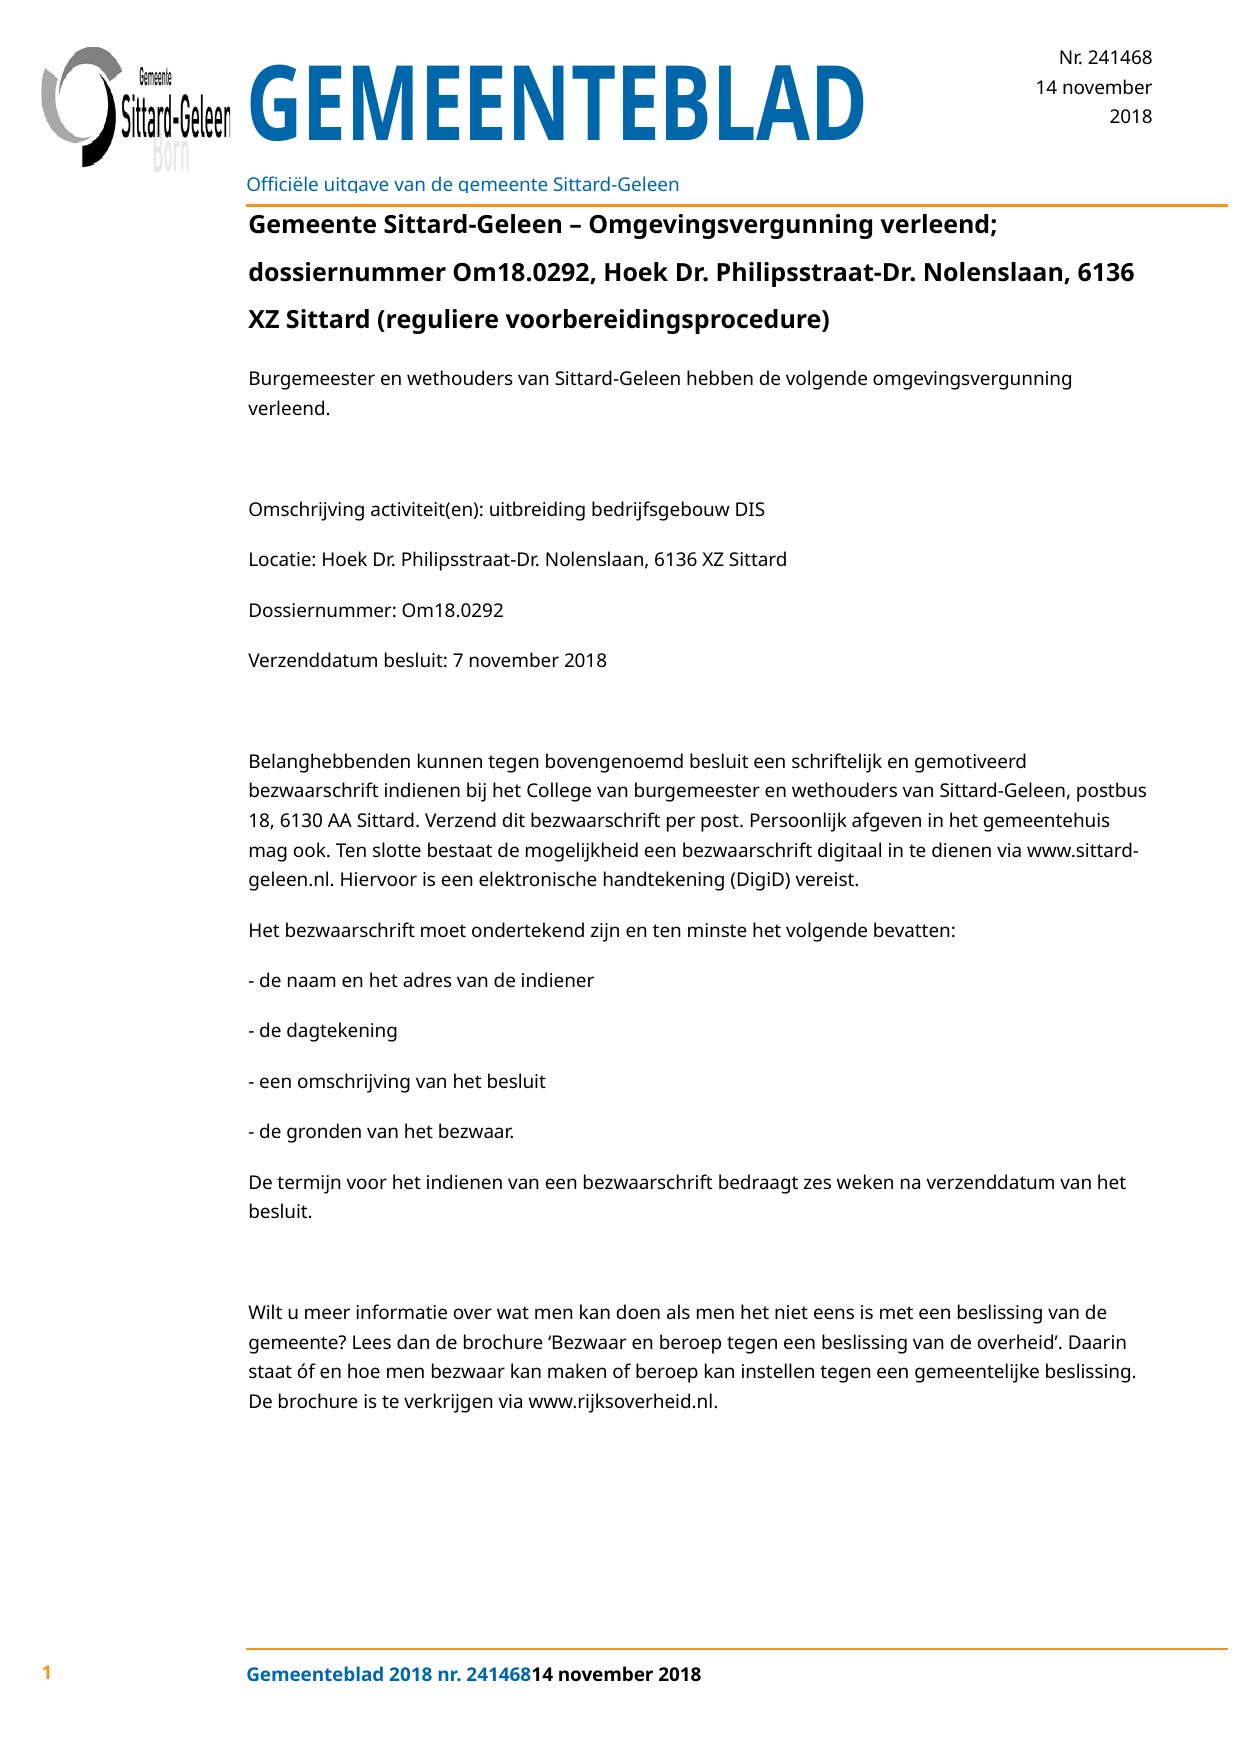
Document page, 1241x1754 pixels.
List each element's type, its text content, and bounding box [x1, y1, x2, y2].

text Omschrijving activiteit(en): uitbreiding bedrijfsgebouw DIS [248, 496, 1152, 522]
text Locatie: Hoek Dr. Philipsstraat-Dr. Nolenslaan, 6136 XZ Sittard [248, 546, 1152, 572]
text Verzenddatum besluit: 7 november 2018 [248, 647, 1152, 673]
text Belanghebbenden kunnen tegen bovengenoemd besluit een schriftelijk en gemotiveerd bezwaarschrift indienen bij het College van burgemeester en wethouders van Sittard-Geleen, postbus 18, 6130 AA Sittard. Verzend dit bezwaarschrift per post. Persoonlijk afgeven in het gemeentehuis mag ook. Ten slotte bestaat de mogelijkheid een bezwaarschrift digitaal in te dienen via www.sittard-geleen.nl. Hiervoor is een elektronische handtekening (DigiD) vereist. [248, 748, 1152, 892]
text - de dagtekening [248, 1018, 1152, 1043]
text - een omschrijving van het besluit [248, 1068, 1152, 1094]
text Dossiernummer: Om18.0292 [248, 597, 1152, 622]
text Gemeente Sittard-Geleen – Omgevingsvergunning verleend; dossiernummer Om18.0292, Hoek Dr. Philipsstraat-Dr. Nolenslaan, 6136 XZ Sittard (reguliere voorbereidingsprocedure) [248, 207, 1152, 336]
text - de gronden van het bezwaar. [248, 1118, 1152, 1144]
text Wilt u meer informatie over wat men kan doen als men het niet eens is met een beslissing van de gemeente? Lees dan de brochure ‘Bezwaar en beroep tegen een beslissing van de overheid’. Daarin staat óf en hoe men bezwaar kan maken of beroep kan instellen tegen een gemeentelijke beslissing. De brochure is te verkrijgen via www.rijksoverheid.nl. [248, 1299, 1152, 1414]
text - de naam en het adres van de indiener [248, 967, 1152, 993]
text Burgemeester en wethouders van Sittard-Geleen hebben de volgende omgevingsvergunning verleend. [248, 366, 1152, 421]
text De termijn voor het indienen van een bezwaarschrift bedraagt zes weken na verzenddatum van het besluit. [248, 1169, 1152, 1224]
text Het bezwaarschrift moet ondertekend zijn en ten minste het volgende bevatten: [248, 917, 1152, 942]
picture [41, 47, 231, 172]
